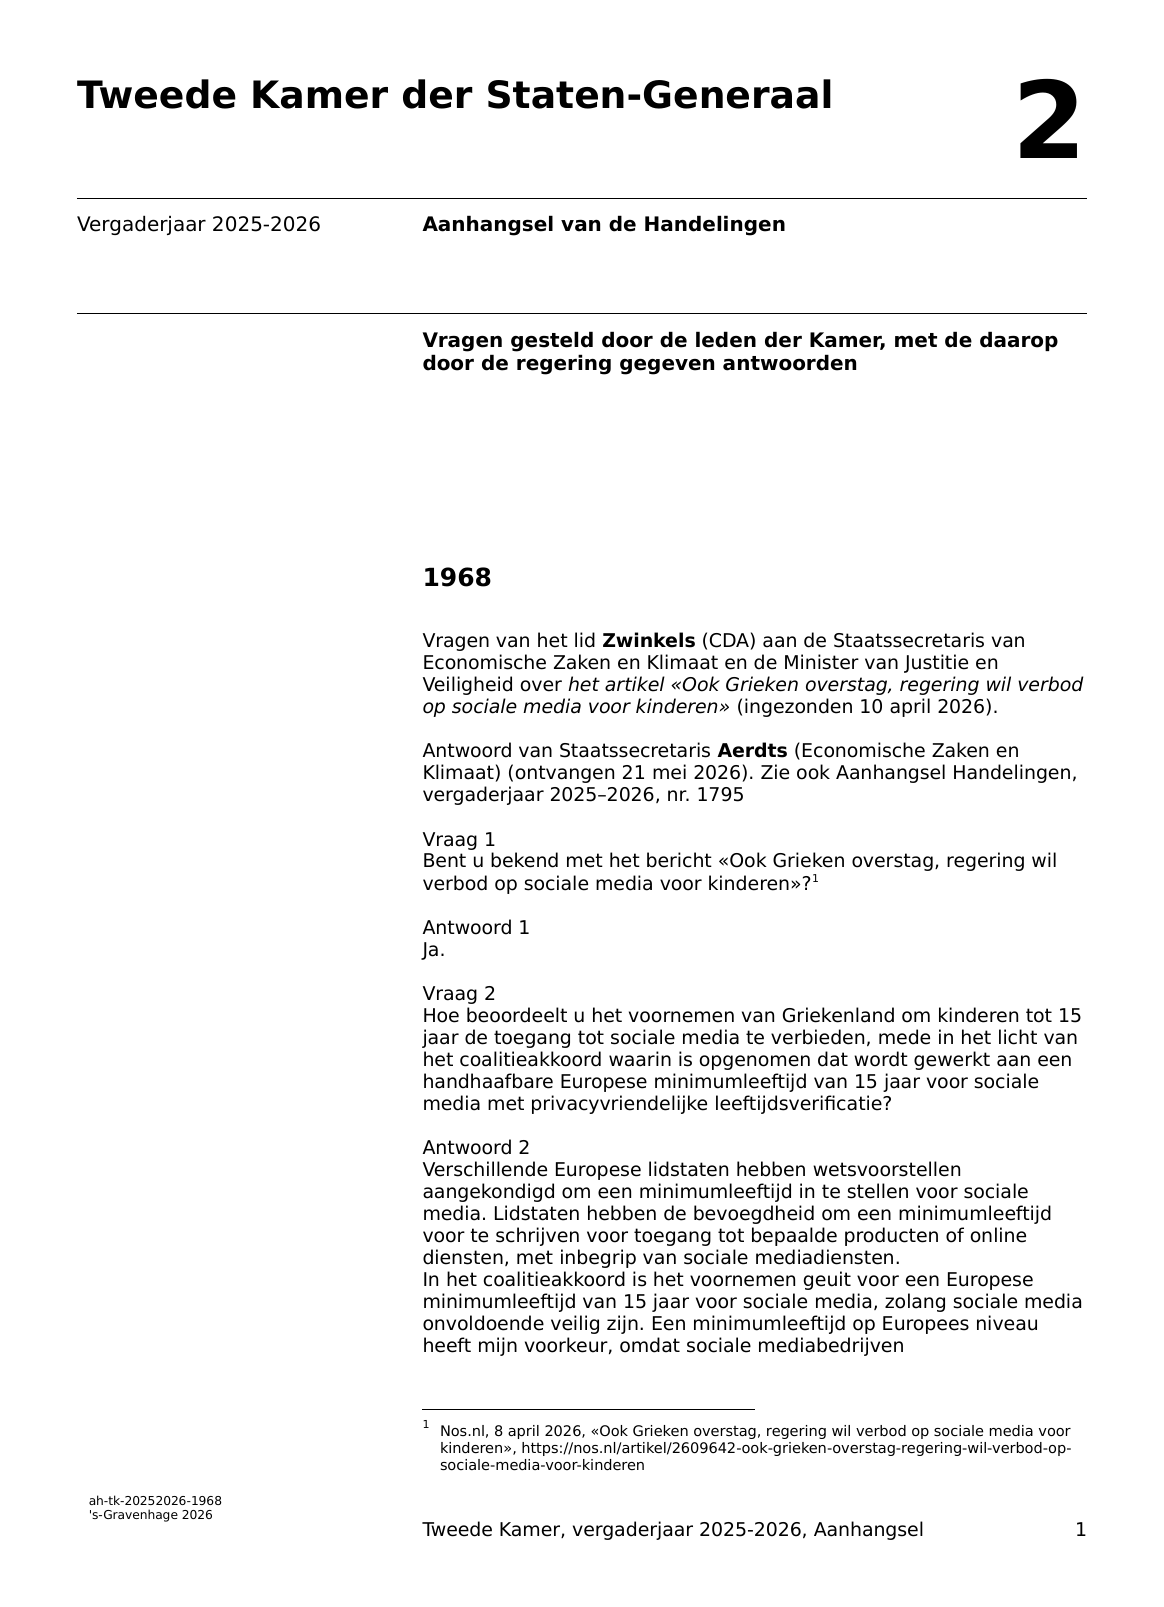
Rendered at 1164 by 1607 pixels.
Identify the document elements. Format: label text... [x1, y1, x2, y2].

text Bent u bekend met het bericht «Ook Grieken overstag, regering wil verbod op sociale media voor kinderen»? [422, 850, 1087, 894]
text Hoe beoordeelt u het voornemen van Griekenland om kinderen tot 15 jaar de toegang tot sociale media te verbieden, mede in het licht van het coalitieakkoord waarin is opgenomen dat wordt gewerkt aan een handhaafbare Europese minimumleeftijd van 15 jaar voor sociale media met privacyvriendelijke leeftijdsverificatie? [422, 1005, 1087, 1114]
table_cell Vragen gesteld door de leden der Kamer, met de daarop door de regering gegeven antwoorden [422, 314, 1087, 375]
text 's-Gravenhage 2026 [88, 1508, 323, 1522]
text Verschillende Europese lidstaten hebben wetsvoorstellen aangekondigd om een minimumleeftijd in te stellen voor sociale media. Lidstaten hebben de bevoegdheid om een minimumleeftijd voor te schrijven voor toegang tot bepaalde producten of online diensten, met inbegrip van sociale mediadiensten. [422, 1159, 1087, 1269]
text In het coalitieakkoord is het voornemen geuit voor een Europese minimumleeftijd van 15 jaar voor sociale media, zolang sociale media onvoldoende veilig zijn. Een minimumleeftijd op Europees niveau heeft mijn voorkeur, omdat sociale mediabedrijven [422, 1269, 1087, 1357]
text Vragen van het lid Zwinkels (CDA) aan de Staatssecretaris van Economische Zaken en Klimaat en de Minister van Justitie en Veiligheid over het artikel «Ook Grieken overstag, regering wil verbod op sociale media voor kinderen» (ingezonden 10 april 2026). [422, 630, 1087, 718]
table_cell [77, 314, 422, 375]
text Ja. [422, 938, 1087, 961]
text 1968 [422, 563, 1087, 592]
table_cell Aanhangsel van de Handelingen [422, 199, 1087, 313]
table_cell Vergaderjaar 2025-2026 [77, 199, 422, 313]
text Antwoord van Staatssecretaris Aerdts (Economische Zaken en Klimaat) (ontvangen 21 mei 2026). Zie ook Aanhangsel Handelingen, vergaderjaar 2025–2026, nr. 1795 [422, 740, 1087, 806]
text Antwoord 1 [422, 917, 1087, 938]
text Antwoord 2 [422, 1137, 1087, 1159]
text Vraag 1 [422, 828, 1087, 850]
text ah-tk-20252026-1968 [88, 1494, 323, 1508]
text Vraag 2 [422, 983, 1087, 1005]
text Nos.nl, 8 april 2026, «Ook Grieken overstag, regering wil verbod op sociale media voor kinderen», https://nos.nl/artikel/2609642-ook-grieken-overstag-regering-wil-verbod-op-sociale-media-voor-kinderen [422, 1418, 1087, 1474]
table_header 2 [886, 59, 1087, 198]
table_header Tweede Kamer der Staten-Generaal [77, 59, 886, 198]
